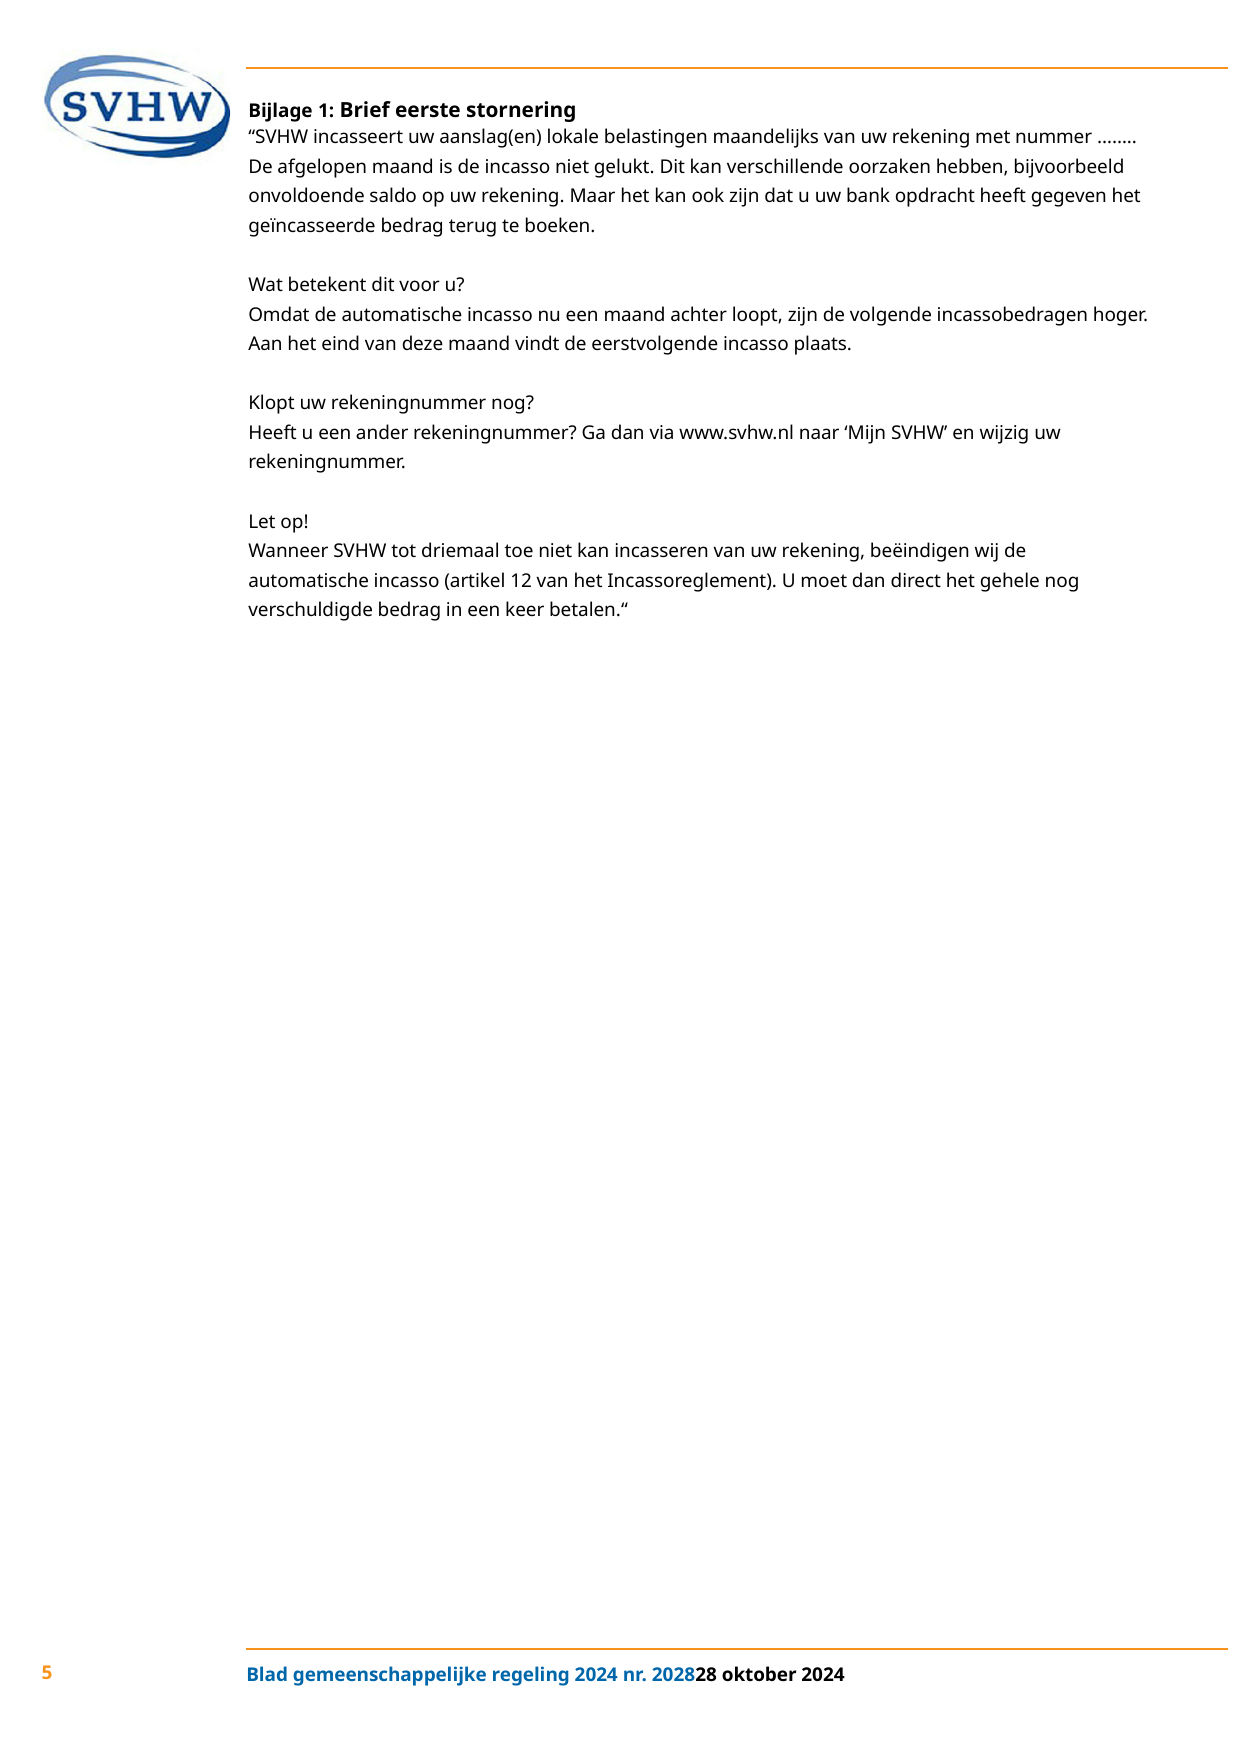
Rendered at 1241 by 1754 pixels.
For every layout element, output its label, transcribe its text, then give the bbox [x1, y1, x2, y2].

text Aan het eind van deze maand vindt de eerstvolgende incasso plaats. [248, 330, 1152, 356]
text De afgelopen maand is de incasso niet gelukt. Dit kan verschillende oorzaken hebben, bijvoorbeeld onvoldoende saldo op uw rekening. Maar het kan ook zijn dat u uw bank opdracht heeft gegeven het geïncasseerde bedrag terug te boeken. [248, 153, 1152, 238]
picture [41, 47, 231, 172]
text Wanneer SVHW tot driemaal toe niet kan incasseren van uw rekening, beëindigen wij de automatische incasso (artikel 12 van het Incassoreglement). U moet dan direct het gehele nog verschuldigde bedrag in een keer betalen.“ [248, 537, 1152, 622]
text Heeft u een ander rekeningnummer? Ga dan via www.svhw.nl naar ‘Mijn SVHW’ en wijzig uw rekeningnummer. [248, 419, 1152, 474]
text Klopt uw rekeningnummer nog? [248, 389, 1152, 415]
text Bijlage 1: Brief eerste stornering [248, 95, 1152, 123]
text “SVHW incasseert uw aanslag(en) lokale belastingen maandelijks van uw rekening met nummer …….. [248, 123, 1152, 149]
text Wat betekent dit voor u? [248, 271, 1152, 297]
text Let op! [248, 508, 1152, 534]
text Omdat de automatische incasso nu een maand achter loopt, zijn de volgende incassobedragen hoger. [248, 301, 1152, 327]
